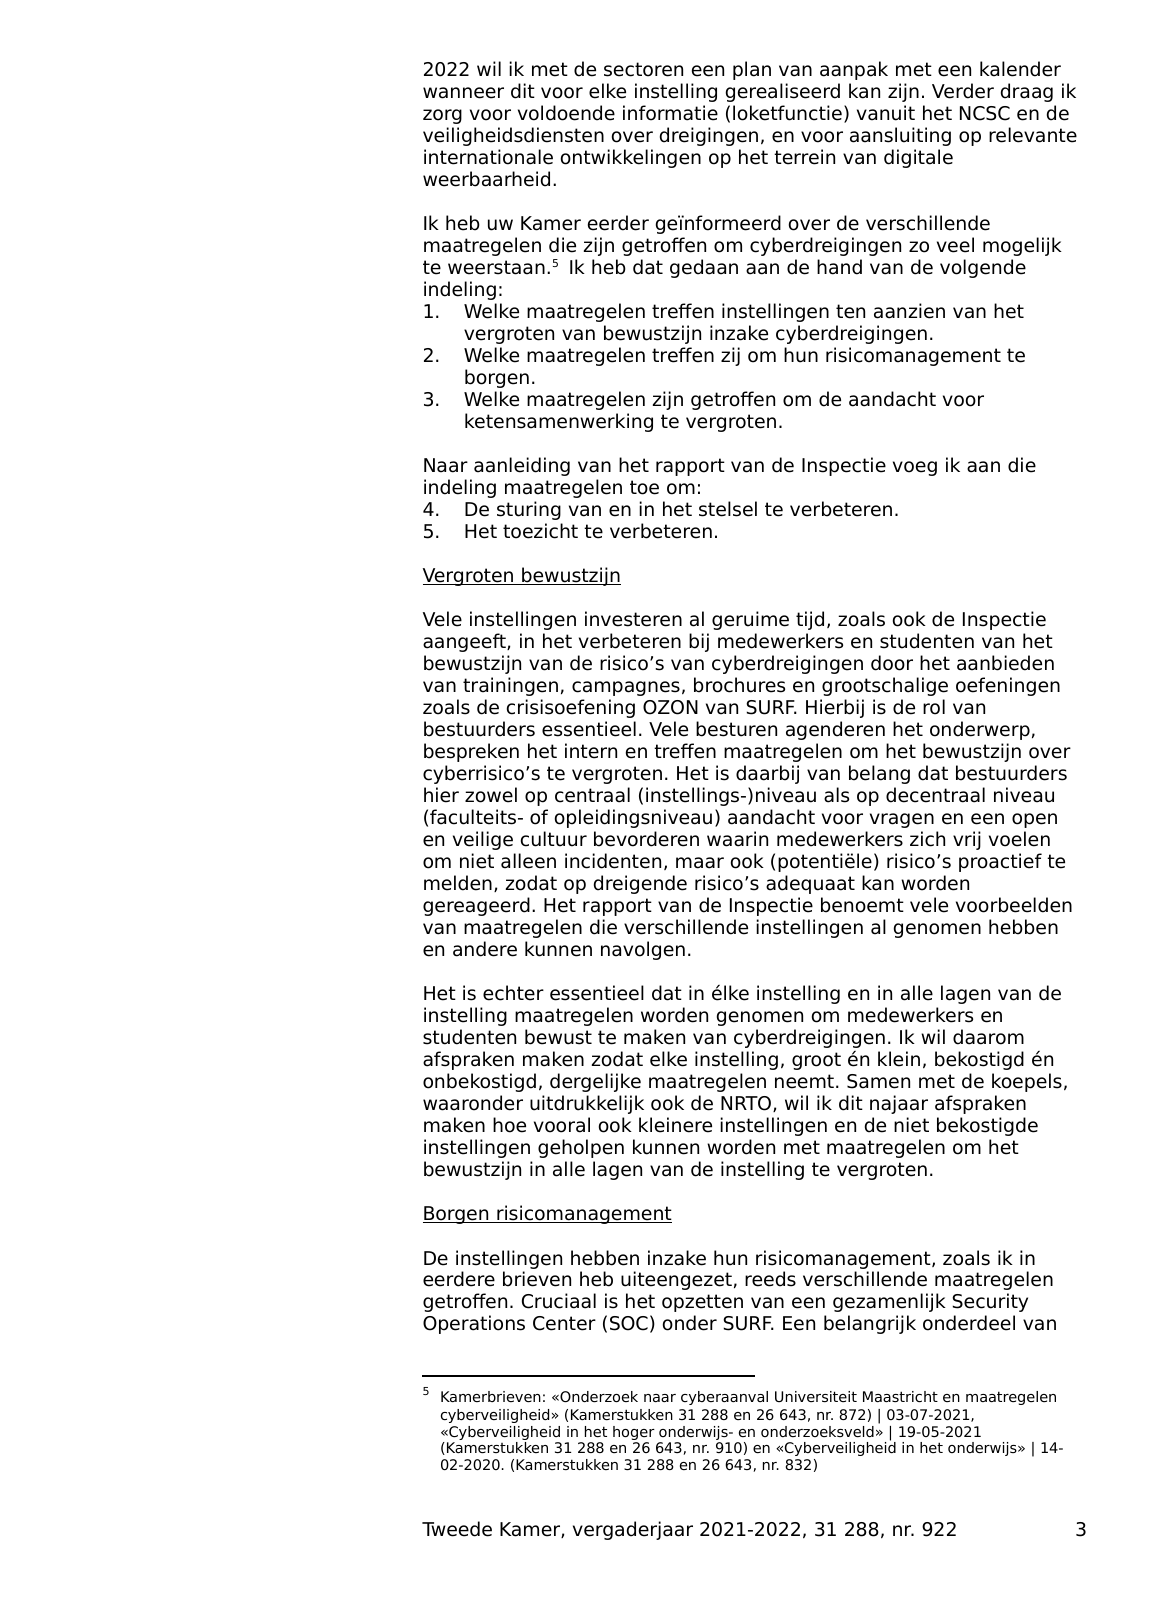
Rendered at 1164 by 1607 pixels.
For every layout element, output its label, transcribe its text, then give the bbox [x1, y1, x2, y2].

text 3. Welke maatregelen zijn getroffen om de aandacht voor ketensamenwerking te vergroten. [422, 389, 1087, 433]
text Ik heb uw Kamer eerder geïnformeerd over de verschillende maatregelen die zijn getroffen om cyberdreigingen zo veel mogelijk te weerstaan. Ik heb dat gedaan aan de hand van de volgende indeling: [422, 213, 1087, 301]
text 5. Het toezicht te verbeteren. [422, 521, 1087, 543]
text 1. Welke maatregelen treffen instellingen ten aanzien van het vergroten van bewustzijn inzake cyberdreigingen. [422, 301, 1087, 345]
text Naar aanleiding van het rapport van de Inspectie voeg ik aan die indeling maatregelen toe om: [422, 455, 1087, 499]
text Kamerbrieven: «Onderzoek naar cyberaanval Universiteit Maastricht en maatregelen cyberveiligheid» (Kamerstukken 31 288 en 26 643, nr. 872) | 03-07-2021, «Cyberveiligheid in het hoger onderwijs- en onderzoeksveld» | 19-05-2021 (Kamerstukken 31 288 en 26 643, nr. 910) en «Cyberveiligheid in het onderwijs» | 14-02-2020. (Kamerstukken 31 288 en 26 643, nr. 832) [422, 1385, 1087, 1474]
text De instellingen hebben inzake hun risicomanagement, zoals ik in eerdere brieven heb uiteengezet, reeds verschillende maatregelen getroffen. Cruciaal is het opzetten van een gezamenlijk Security Operations Center (SOC) onder SURF. Een belangrijk onderdeel van [422, 1247, 1087, 1335]
text 2. Welke maatregelen treffen zij om hun risicomanagement te borgen. [422, 345, 1087, 389]
text Vele instellingen investeren al geruime tijd, zoals ook de Inspectie aangeeft, in het verbeteren bij medewerkers en studenten van het bewustzijn van de risico’s van cyberdreigingen door het aanbieden van trainingen, campagnes, brochures en grootschalige oefeningen zoals de crisisoefening OZON van SURF. Hierbij is de rol van bestuurders essentieel. Vele besturen agenderen het onderwerp, bespreken het intern en treffen maatregelen om het bewustzijn over cyberrisico’s te vergroten. Het is daarbij van belang dat bestuurders hier zowel op centraal (instellings-)niveau als op decentraal niveau (faculteits- of opleidingsniveau) aandacht voor vragen en een open en veilige cultuur bevorderen waarin medewerkers zich vrij voelen om niet alleen incidenten, maar ook (potentiële) risico’s proactief te melden, zodat op dreigende risico’s adequaat kan worden gereageerd. Het rapport van de Inspectie benoemt vele voorbeelden van maatregelen die verschillende instellingen al genomen hebben en andere kunnen navolgen. [422, 609, 1087, 961]
text 4. De sturing van en in het stelsel te verbeteren. [422, 499, 1087, 521]
subtitle Vergroten bewustzijn [422, 565, 1087, 587]
text 2022 wil ik met de sectoren een plan van aanpak met een kalender wanneer dit voor elke instelling gerealiseerd kan zijn. Verder draag ik zorg voor voldoende informatie (loketfunctie) vanuit het NCSC en de veiligheidsdiensten over dreigingen, en voor aansluiting op relevante internationale ontwikkelingen op het terrein van digitale weerbaarheid. [422, 59, 1087, 191]
text Het is echter essentieel dat in élke instelling en in alle lagen van de instelling maatregelen worden genomen om medewerkers en studenten bewust te maken van cyberdreigingen. Ik wil daarom afspraken maken zodat elke instelling, groot én klein, bekostigd én onbekostigd, dergelijke maatregelen neemt. Samen met de koepels, waaronder uitdrukkelijk ook de NRTO, wil ik dit najaar afspraken maken hoe vooral ook kleinere instellingen en de niet bekostigde instellingen geholpen kunnen worden met maatregelen om het bewustzijn in alle lagen van de instelling te vergroten. [422, 983, 1087, 1181]
subtitle Borgen risicomanagement [422, 1203, 1087, 1225]
